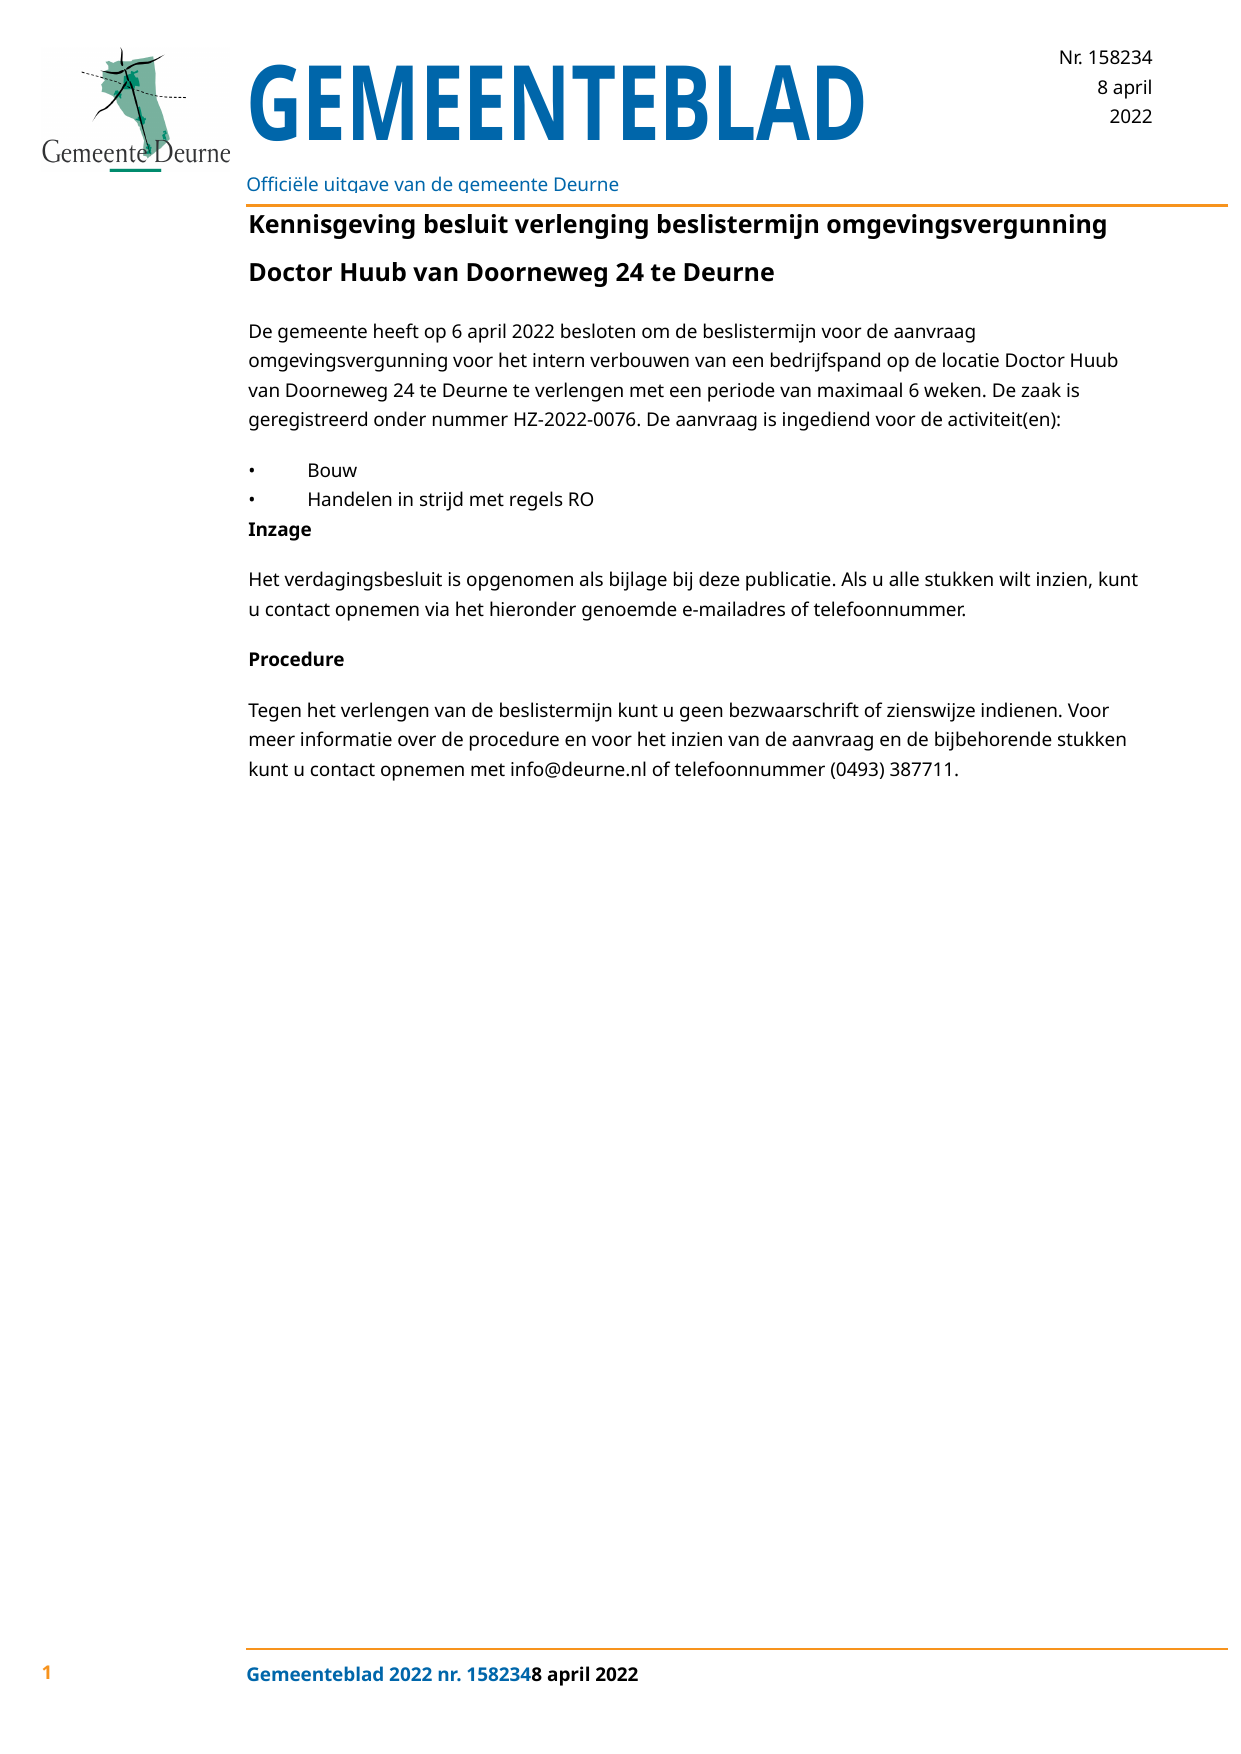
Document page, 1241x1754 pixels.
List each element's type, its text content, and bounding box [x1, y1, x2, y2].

picture [41, 47, 231, 172]
list Handelen in strijd met regels RO [248, 487, 1152, 512]
text Het verdagingsbesluit is opgenomen als bijlage bij deze publicatie. Als u alle stukken wilt inzien, kunt u contact opnemen via het hieronder genoemde e-mailadres of telefoonnummer. [248, 567, 1152, 622]
list Bouw [248, 457, 1152, 483]
text Inzage [248, 516, 1152, 542]
text De gemeente heeft op 6 april 2022 besloten om de beslistermijn voor de aanvraag omgevingsvergunning voor het intern verbouwen van een bedrijfspand op de locatie Doctor Huub van Doorneweg 24 te Deurne te verlengen met een periode van maximaal 6 weken. De zaak is geregistreerd onder nummer HZ-2022-0076. De aanvraag is ingediend voor de activiteit(en): [248, 318, 1152, 432]
text Procedure [248, 647, 1152, 672]
text Tegen het verlengen van de beslistermijn kunt u geen bezwaarschrift of zienswijze indienen. Voor meer informatie over de procedure en voor het inzien van de aanvraag en de bijbehorende stukken kunt u contact opnemen met info@deurne.nl of telefoonnummer (0493) 387711. [248, 697, 1152, 782]
text Kennisgeving besluit verlenging beslistermijn omgevingsvergunning Doctor Huub van Doorneweg 24 te Deurne [248, 207, 1152, 288]
